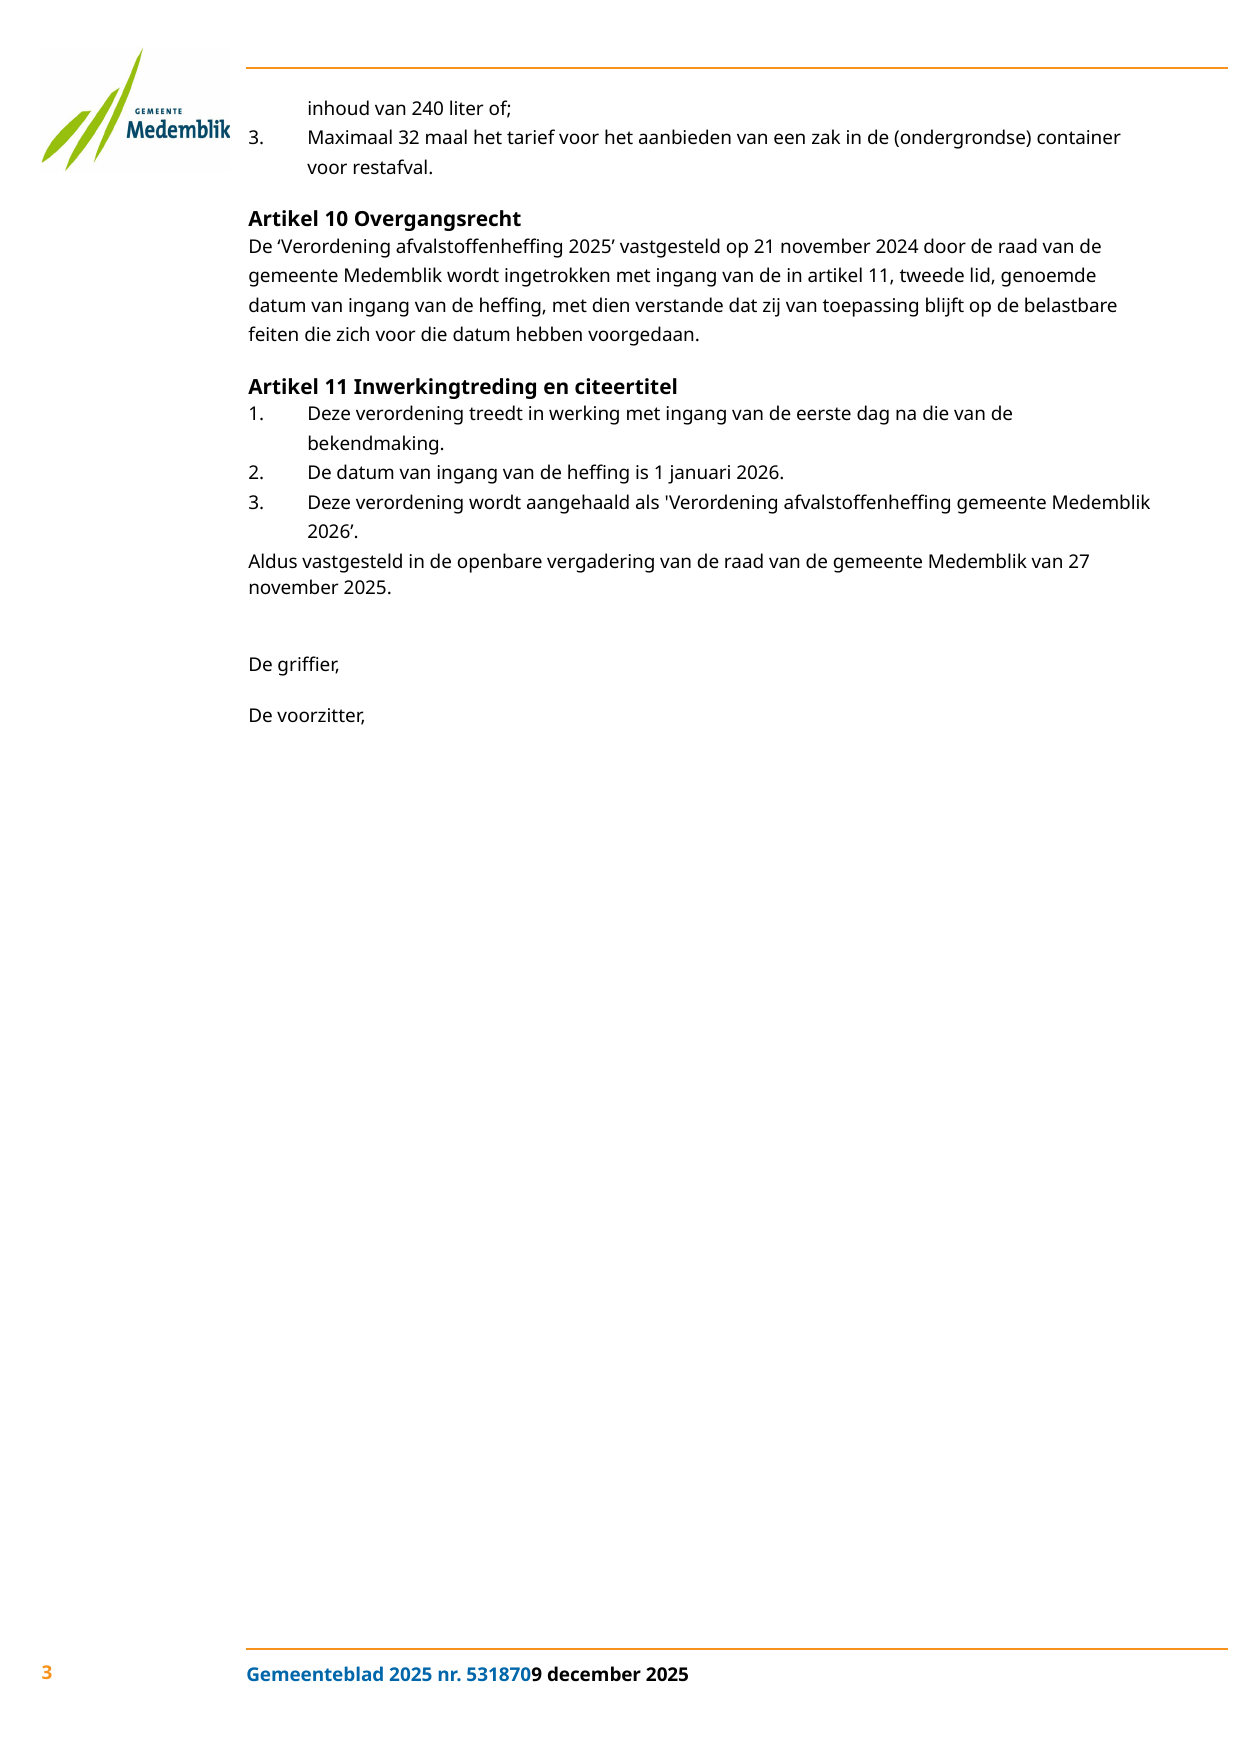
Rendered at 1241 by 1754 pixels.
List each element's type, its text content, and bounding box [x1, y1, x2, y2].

text Aldus vastgesteld in de openbare vergadering van de raad van de gemeente Medemblik van 27 november 2025. [248, 548, 1152, 600]
list Maximaal 32 maal het tarief voor het aanbieden van een zak in de (ondergrondse) container voor restafval. [248, 124, 1152, 180]
text De griffier, [248, 651, 1152, 677]
list inhoud van 240 liter of; [248, 95, 1152, 121]
text De voorzitter, [248, 703, 1152, 728]
text Artikel 11 Inwerkingtreding en citeertitel [248, 372, 1152, 400]
list De datum van ingang van de heffing is 1 januari 2026. [248, 459, 1152, 485]
list Deze verordening wordt aangehaald als 'Verordening afvalstoffenheffing gemeente Medemblik 2026’. [248, 489, 1152, 544]
picture [41, 47, 231, 172]
list Deze verordening treedt in werking met ingang van de eerste dag na die van de bekendmaking. [248, 400, 1152, 456]
text De ‘Verordening afvalstoffenheffing 2025’ vastgesteld op 21 november 2024 door de raad van de gemeente Medemblik wordt ingetrokken met ingang van de in artikel 11, tweede lid, genoemde datum van ingang van de heffing, met dien verstande dat zij van toepassing blijft op de belastbare feiten die zich voor die datum hebben voorgedaan. [248, 233, 1152, 347]
text Artikel 10 Overgangsrecht [248, 204, 1152, 233]
